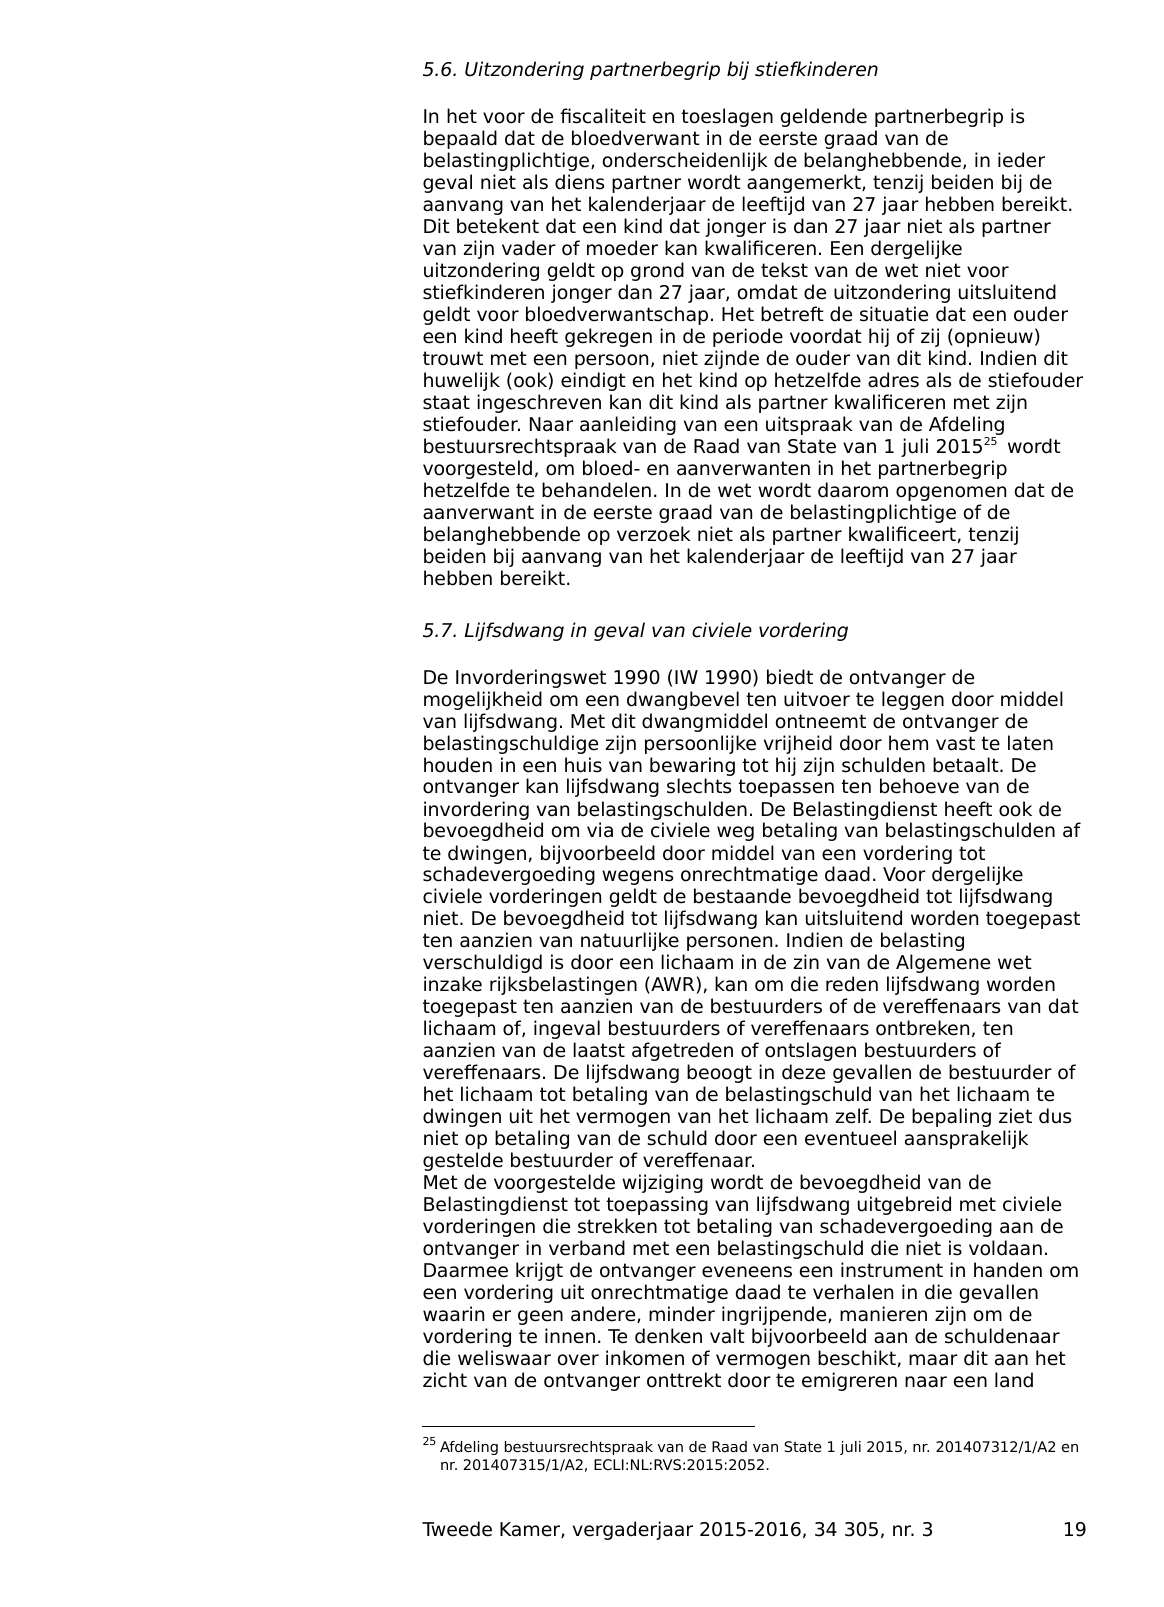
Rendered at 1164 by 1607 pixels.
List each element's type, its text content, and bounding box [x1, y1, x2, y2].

subtitle 5.7. Lijfsdwang in geval van civiele vordering [422, 619, 1087, 642]
text Met de voorgestelde wijziging wordt de bevoegdheid van de Belastingdienst tot toepassing van lijfsdwang uitgebreid met civiele vorderingen die strekken tot betaling van schadevergoeding aan de ontvanger in verband met een belastingschuld die niet is voldaan. Daarmee krijgt de ontvanger eveneens een instrument in handen om een vordering uit onrechtmatige daad te verhalen in die gevallen waarin er geen andere, minder ingrijpende, manieren zijn om de vordering te innen. Te denken valt bijvoorbeeld aan de schuldenaar die weliswaar over inkomen of vermogen beschikt, maar dit aan het zicht van de ontvanger onttrekt door te emigreren naar een land [422, 1172, 1087, 1392]
text De Invorderingswet 1990 (IW 1990) biedt de ontvanger de mogelijkheid om een dwangbevel ten uitvoer te leggen door middel van lijfsdwang. Met dit dwangmiddel ontneemt de ontvanger de belastingschuldige zijn persoonlijke vrijheid door hem vast te laten houden in een huis van bewaring tot hij zijn schulden betaalt. De ontvanger kan lijfsdwang slechts toepassen ten behoeve van de invordering van belastingschulden. De Belastingdienst heeft ook de bevoegdheid om via de civiele weg betaling van belastingschulden af te dwingen, bijvoorbeeld door middel van een vordering tot schadevergoeding wegens onrechtmatige daad. Voor dergelijke civiele vorderingen geldt de bestaande bevoegdheid tot lijfsdwang niet. De bevoegdheid tot lijfsdwang kan uitsluitend worden toegepast ten aanzien van natuurlijke personen. Indien de belasting verschuldigd is door een lichaam in de zin van de Algemene wet inzake rijksbelastingen (AWR), kan om die reden lijfsdwang worden toegepast ten aanzien van de bestuurders of de vereffenaars van dat lichaam of, ingeval bestuurders of vereffenaars ontbreken, ten aanzien van de laatst afgetreden of ontslagen bestuurders of vereffenaars. De lijfsdwang beoogt in deze gevallen de bestuurder of het lichaam tot betaling van de belastingschuld van het lichaam te dwingen uit het vermogen van het lichaam zelf. De bepaling ziet dus niet op betaling van de schuld door een eventueel aansprakelijk gestelde bestuurder of vereffenaar. [422, 667, 1087, 1172]
text In het voor de fiscaliteit en toeslagen geldende partnerbegrip is bepaald dat de bloedverwant in de eerste graad van de belastingplichtige, onderscheidenlijk de belanghebbende, in ieder geval niet als diens partner wordt aangemerkt, tenzij beiden bij de aanvang van het kalenderjaar de leeftijd van 27 jaar hebben bereikt. Dit betekent dat een kind dat jonger is dan 27 jaar niet als partner van zijn vader of moeder kan kwalificeren. Een dergelijke uitzondering geldt op grond van de tekst van de wet niet voor stiefkinderen jonger dan 27 jaar, omdat de uitzondering uitsluitend geldt voor bloedverwantschap. Het betreft de situatie dat een ouder een kind heeft gekregen in de periode voordat hij of zij (opnieuw) trouwt met een persoon, niet zijnde de ouder van dit kind. Indien dit huwelijk (ook) eindigt en het kind op hetzelfde adres als de stiefouder staat ingeschreven kan dit kind als partner kwalificeren met zijn stiefouder. Naar aanleiding van een uitspraak van de Afdeling bestuursrechtspraak van de Raad van State van 1 juli 2015 wordt voorgesteld, om bloed- en aanverwanten in het partnerbegrip hetzelfde te behandelen. In de wet wordt daarom opgenomen dat de aanverwant in de eerste graad van de belastingplichtige of de belanghebbende op verzoek niet als partner kwalificeert, tenzij beiden bij aanvang van het kalenderjaar de leeftijd van 27 jaar hebben bereikt. [422, 106, 1087, 589]
text Afdeling bestuursrechtspraak van de Raad van State 1 juli 2015, nr. 201407312/1/A2 en nr. 201407315/1/A2, ECLI:NL:RVS:2015:2052. [422, 1435, 1087, 1474]
subtitle 5.6. Uitzondering partnerbegrip bij stiefkinderen [422, 59, 1087, 81]
